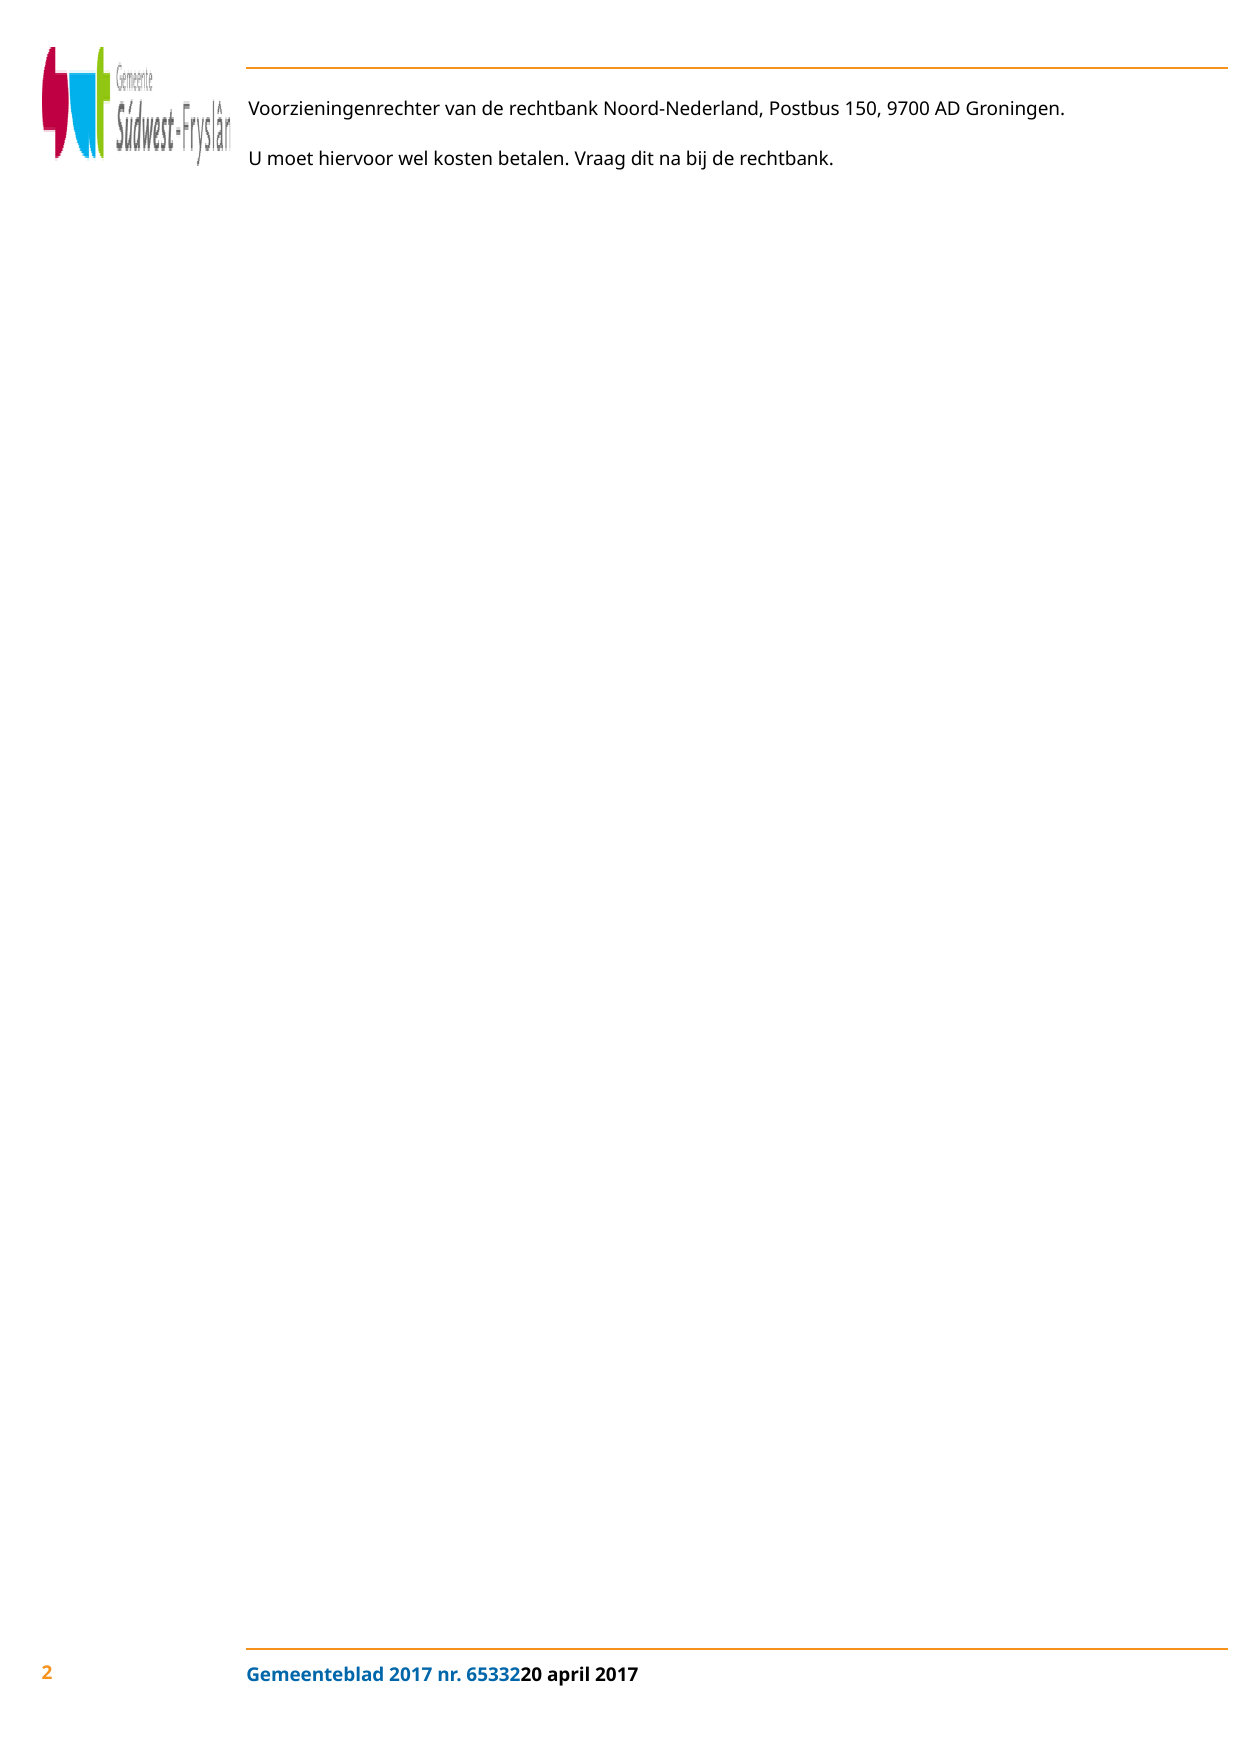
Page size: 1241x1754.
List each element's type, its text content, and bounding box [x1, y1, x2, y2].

picture [41, 47, 231, 172]
text U moet hiervoor wel kosten betalen. Vraag dit na bij de rechtbank. [248, 145, 1152, 171]
text Voorzieningenrechter van de rechtbank Noord-Nederland, Postbus 150, 9700 AD Groningen. [248, 95, 1152, 121]
